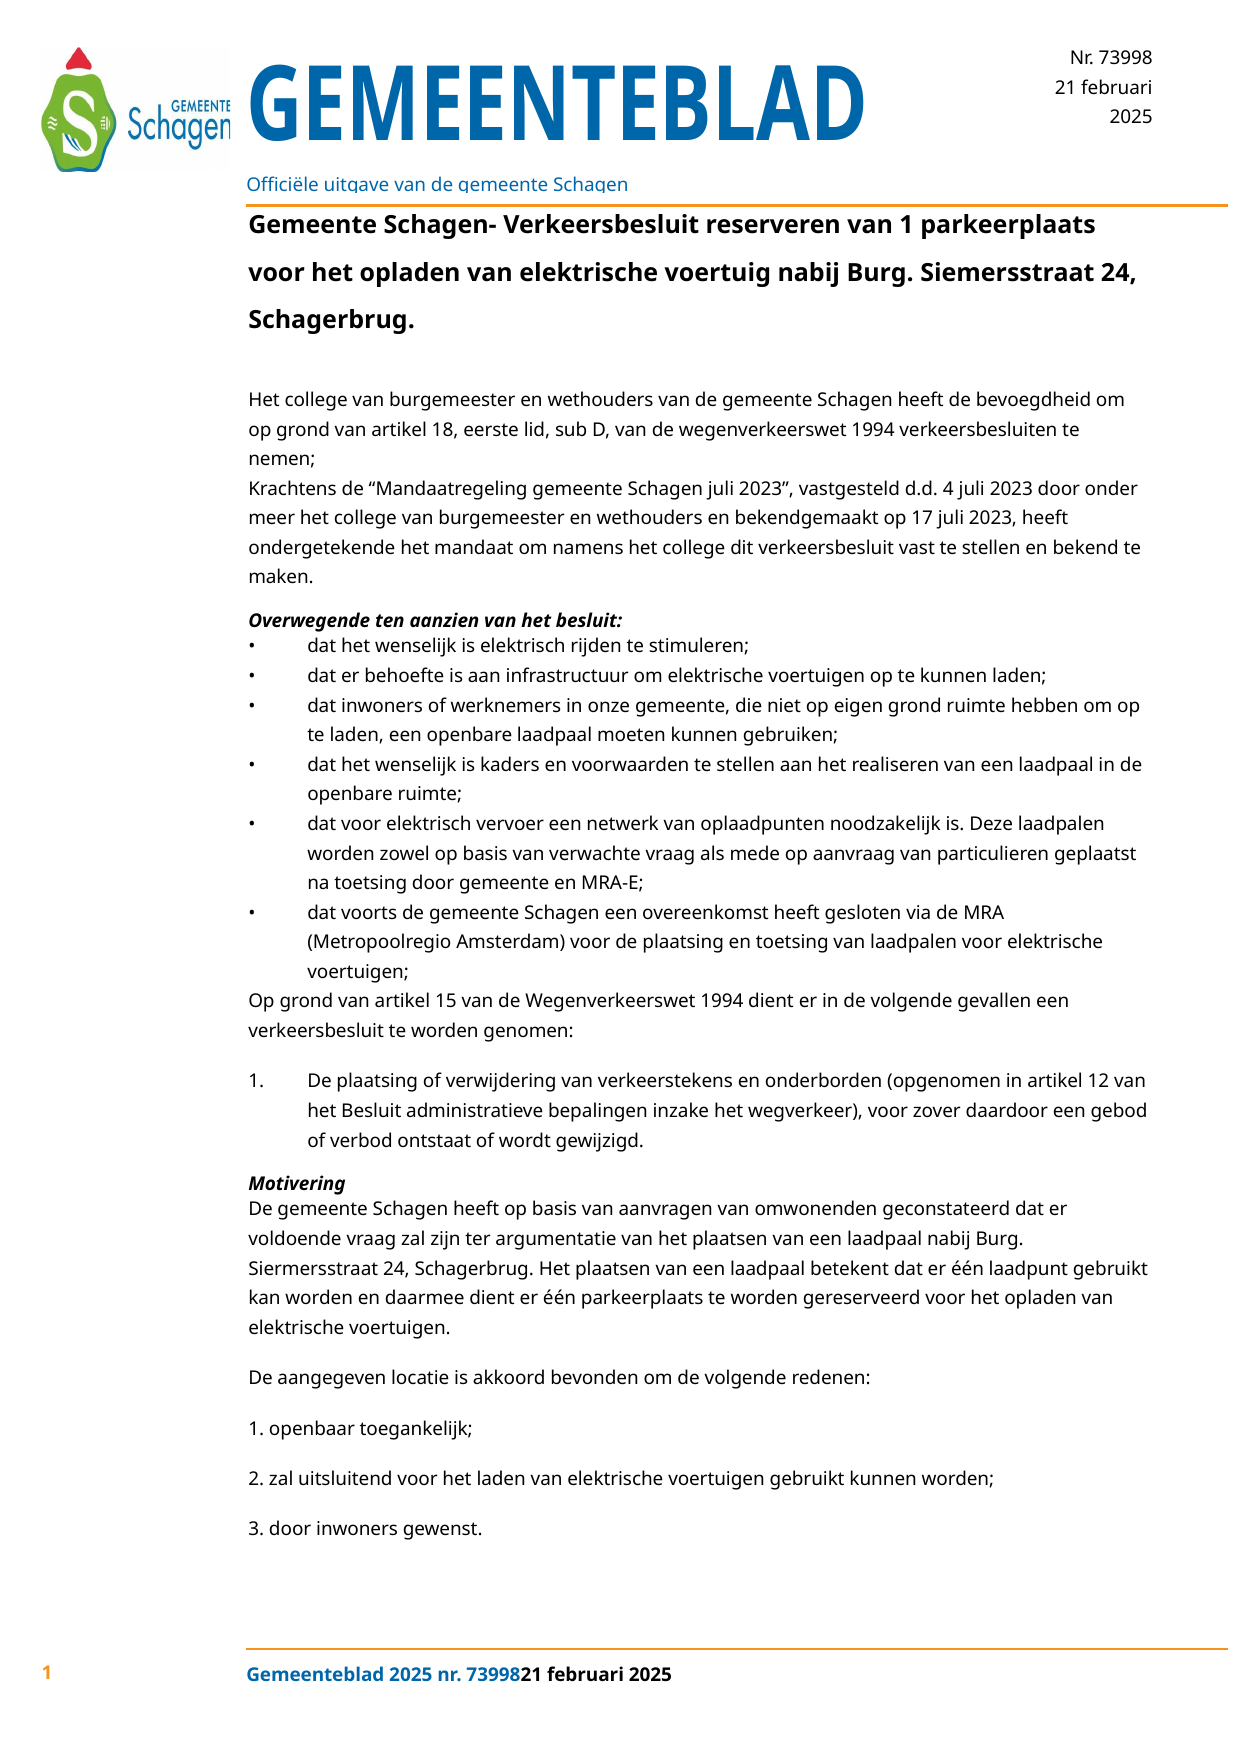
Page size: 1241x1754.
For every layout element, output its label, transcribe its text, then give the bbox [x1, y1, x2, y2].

text Het college van burgemeester en wethouders van de gemeente Schagen heeft de bevoegdheid om op grond van artikel 18, eerste lid, sub D, van de wegenverkeerswet 1994 verkeersbesluiten te nemen; [248, 386, 1152, 471]
list dat voorts de gemeente Schagen een overeenkomst heeft gesloten via de MRA (Metropoolregio Amsterdam) voor de plaatsing en toetsing van laadpalen voor elektrische voertuigen; [248, 899, 1152, 984]
text De aangegeven locatie is akkoord bevonden om de volgende redenen: [248, 1364, 1152, 1390]
picture [41, 47, 231, 172]
list De plaatsing of verwijdering van verkeerstekens en onderborden (opgenomen in artikel 12 van het Besluit administratieve bepalingen inzake het wegverkeer), voor zover daardoor een gebod of verbod ontstaat of wordt gewijzigd. [248, 1068, 1152, 1152]
text 3. door inwoners gewenst. [248, 1516, 1152, 1541]
text Motivering [248, 1170, 1152, 1196]
text Overwegende ten aanzien van het besluit: [248, 607, 1152, 633]
list dat het wenselijk is elektrisch rijden te stimuleren; [248, 633, 1152, 658]
text 1. openbaar toegankelijk; [248, 1415, 1152, 1441]
text De gemeente Schagen heeft op basis van aanvragen van omwonenden geconstateerd dat er voldoende vraag zal zijn ter argumentatie van het plaatsen van een laadpaal nabij Burg. Siermersstraat 24, Schagerbrug. Het plaatsen van een laadpaal betekent dat er één laadpunt gebruikt kan worden en daarmee dient er één parkeerplaats te worden gereserveerd voor het opladen van elektrische voertuigen. [248, 1196, 1152, 1340]
list dat voor elektrisch vervoer een netwerk van oplaadpunten noodzakelijk is. Deze laadpalen worden zowel op basis van verwachte vraag als mede op aanvraag van particulieren geplaatst na toetsing door gemeente en MRA-E; [248, 810, 1152, 895]
list dat het wenselijk is kaders en voorwaarden te stellen aan het realiseren van een laadpaal in de openbare ruimte; [248, 751, 1152, 806]
text 2. zal uitsluitend voor het laden van elektrische voertuigen gebruikt kunnen worden; [248, 1465, 1152, 1491]
list dat er behoefte is aan infrastructuur om elektrische voertuigen op te kunnen laden; [248, 662, 1152, 688]
text Gemeente Schagen- Verkeersbesluit reserveren van 1 parkeerplaats voor het opladen van elektrische voertuig nabij Burg. Siemersstraat 24, Schagerbrug. [248, 207, 1152, 336]
text Op grond van artikel 15 van de Wegenverkeerswet 1994 dient er in de volgende gevallen een verkeersbesluit te worden genomen: [248, 988, 1152, 1043]
text Krachtens de “Mandaatregeling gemeente Schagen juli 2023”, vastgesteld d.d. 4 juli 2023 door onder meer het college van burgemeester en wethouders en bekendgemaakt op 17 juli 2023, heeft ondergetekende het mandaat om namens het college dit verkeersbesluit vast te stellen en bekend te maken. [248, 475, 1152, 589]
list dat inwoners of werknemers in onze gemeente, die niet op eigen grond ruimte hebben om op te laden, een openbare laadpaal moeten kunnen gebruiken; [248, 692, 1152, 747]
